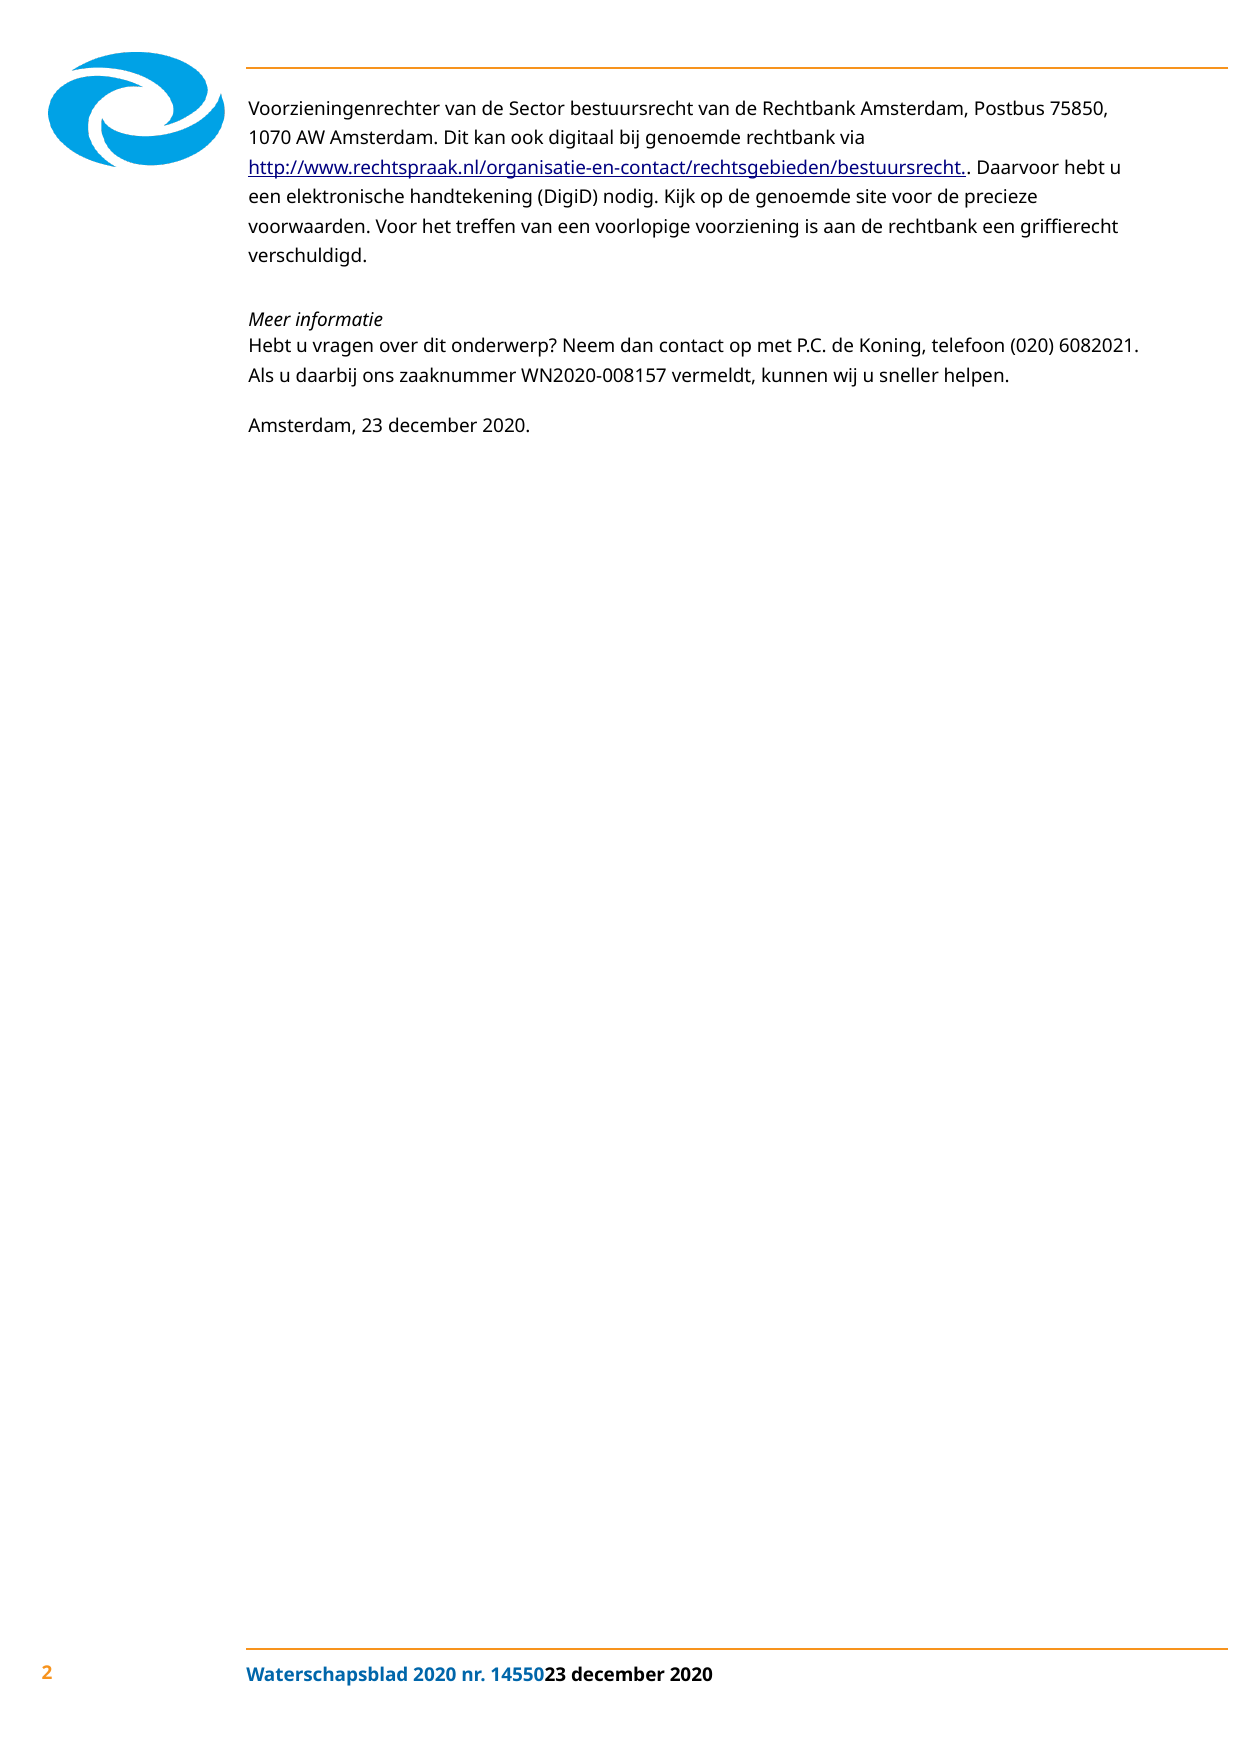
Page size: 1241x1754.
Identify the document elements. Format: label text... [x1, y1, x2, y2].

text Hebt u vragen over dit onderwerp? Neem dan contact op met P.C. de Koning, telefoon (020) 6082021. Als u daarbij ons zaaknummer WN2020-008157 vermeldt, kunnen wij u sneller helpen. [248, 332, 1152, 388]
text Voorzieningenrechter van de Sector bestuursrecht van de Rechtbank Amsterdam, Postbus 75850, 1070 AW Amsterdam. Dit kan ook digitaal bij genoemde rechtbank via http://www.rechtspraak.nl/organisatie-en-contact/rechtsgebieden/bestuursrecht.. Daarvoor hebt u een elektronische handtekening (DigiD) nodig. Kijk op de genoemde site voor de precieze voorwaarden. Voor het treffen van een voorlopige voorziening is aan de rechtbank een griffierecht verschuldigd. [248, 95, 1152, 268]
text Meer informatie [248, 307, 1152, 332]
picture [41, 47, 231, 172]
text Amsterdam, 23 december 2020. [248, 412, 1152, 438]
